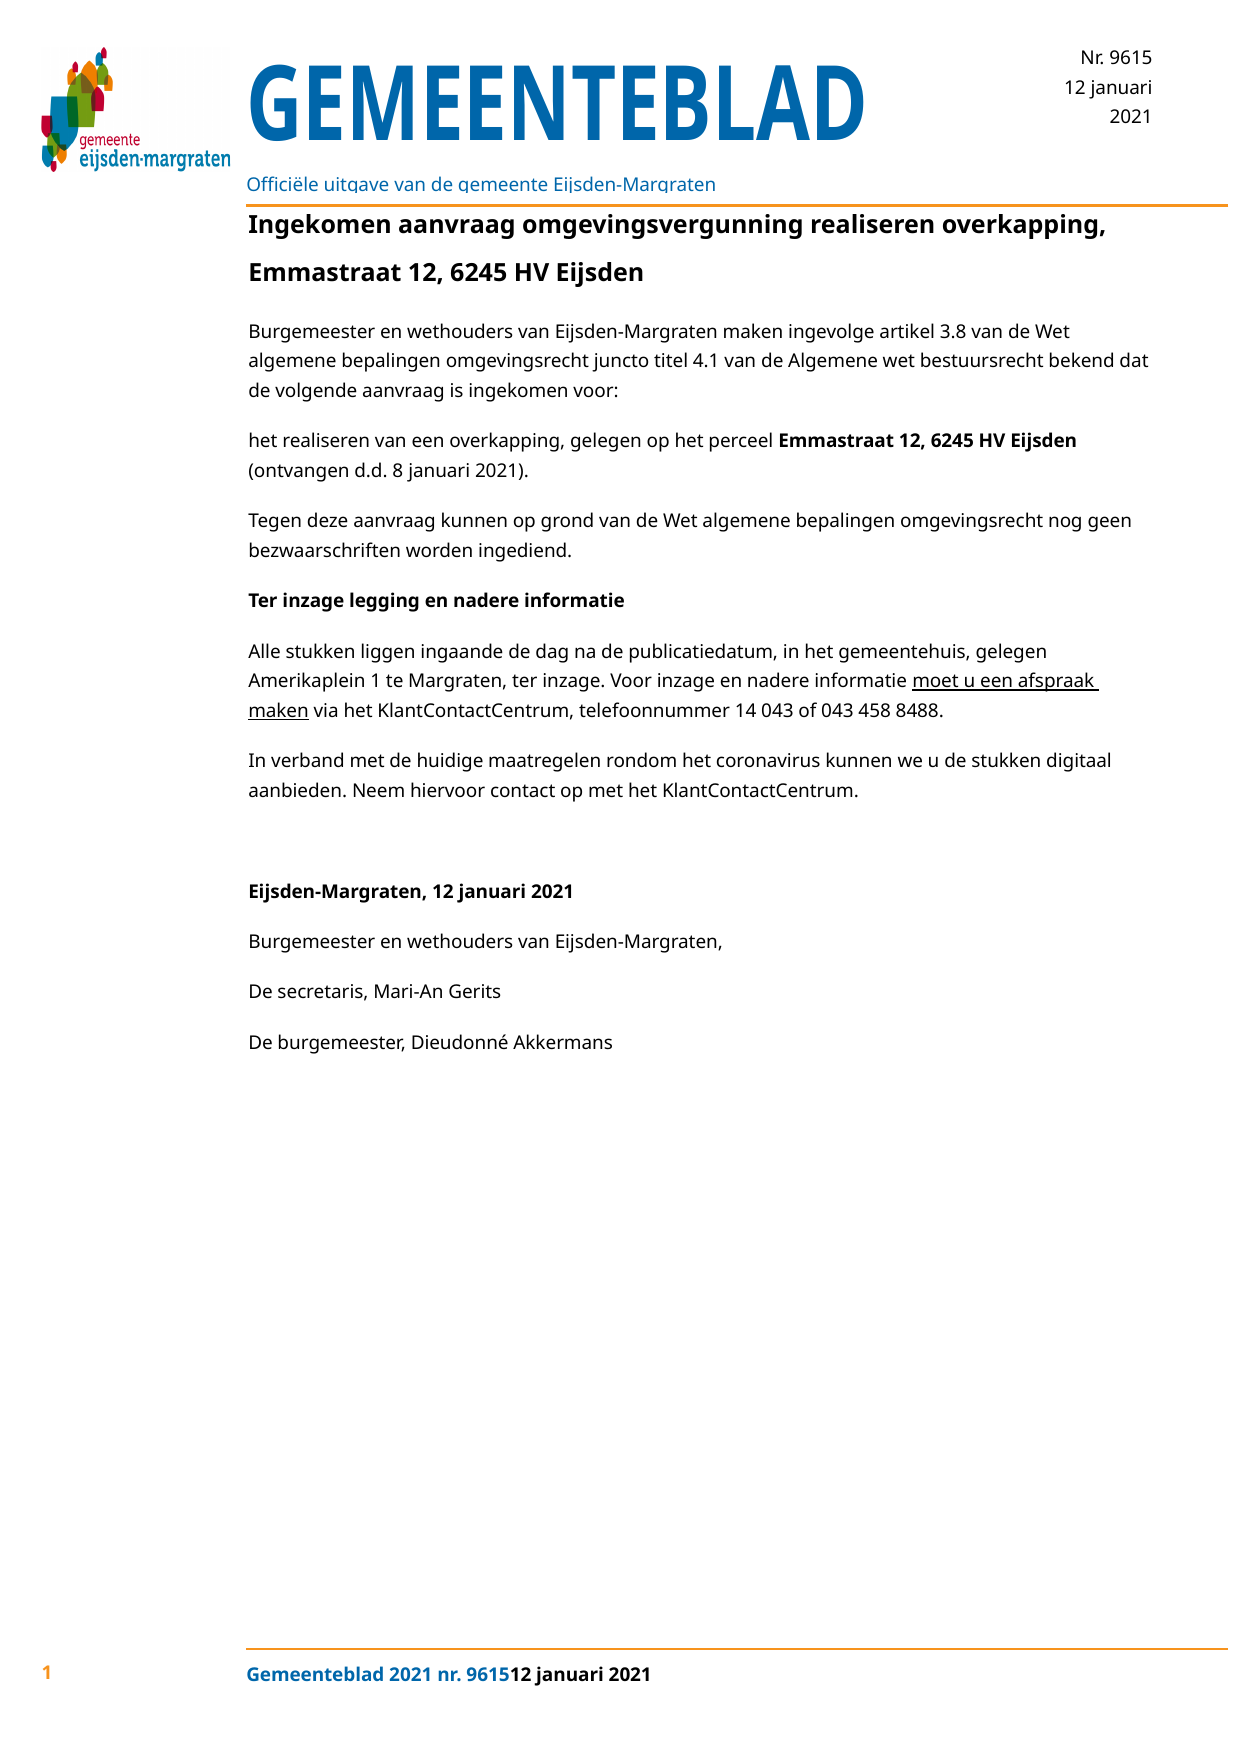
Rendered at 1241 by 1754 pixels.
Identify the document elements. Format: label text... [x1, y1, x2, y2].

text Eijsden-Margraten, 12 januari 2021 [248, 878, 1152, 904]
text Burgemeester en wethouders van Eijsden-Margraten, [248, 928, 1152, 954]
text Alle stukken liggen ingaande de dag na de publicatiedatum, in het gemeentehuis, gelegen Amerikaplein 1 te Margraten, ter inzage. Voor inzage en nadere informatie moet u een afspraak maken via het KlantContactCentrum, telefoonnummer 14 043 of 043 458 8488. [248, 638, 1152, 723]
text De secretaris, Mari-An Gerits [248, 979, 1152, 1004]
text Burgemeester en wethouders van Eijsden-Margraten maken ingevolge artikel 3.8 van de Wet algemene bepalingen omgevingsrecht juncto titel 4.1 van de Algemene wet bestuursrecht bekend dat de volgende aanvraag is ingekomen voor: [248, 318, 1152, 403]
picture [41, 47, 231, 172]
text het realiseren van een overkapping, gelegen op het perceel Emmastraat 12, 6245 HV Eijsden (ontvangen d.d. 8 januari 2021). [248, 427, 1152, 483]
text Tegen deze aanvraag kunnen op grond van de Wet algemene bepalingen omgevingsrecht nog geen bezwaarschriften worden ingediend. [248, 507, 1152, 563]
text Ingekomen aanvraag omgevingsvergunning realiseren overkapping, Emmastraat 12, 6245 HV Eijsden [248, 207, 1152, 288]
text Ter inzage legging en nadere informatie [248, 587, 1152, 613]
text De burgemeester, Dieudonné Akkermans [248, 1029, 1152, 1055]
text In verband met de huidige maatregelen rondom het coronavirus kunnen we u de stukken digitaal aanbieden. Neem hiervoor contact op met het KlantContactCentrum. [248, 747, 1152, 803]
